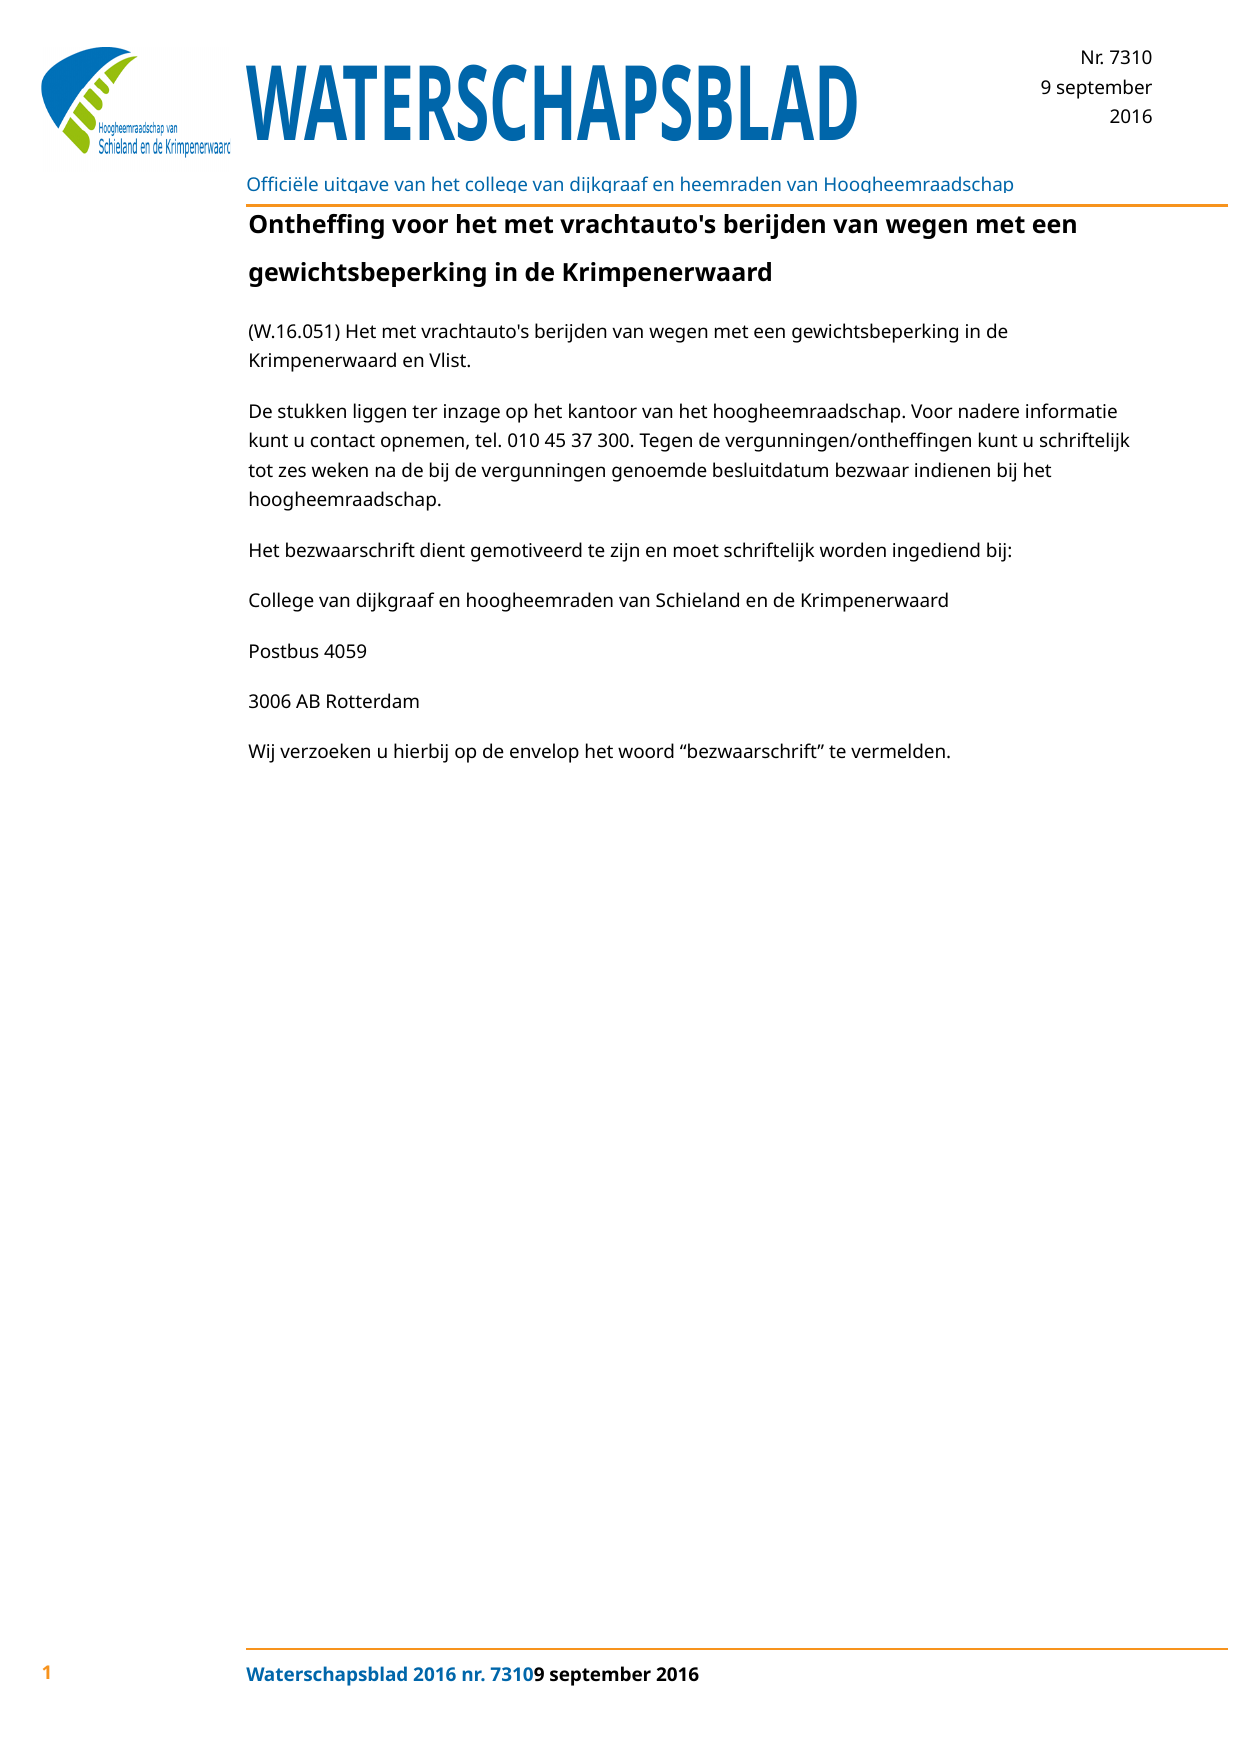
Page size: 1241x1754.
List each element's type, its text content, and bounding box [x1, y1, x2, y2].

text 3006 AB Rotterdam [248, 688, 1152, 714]
text College van dijkgraaf en hoogheemraden van Schieland en de Krimpenerwaard [248, 587, 1152, 613]
text De stukken liggen ter inzage op het kantoor van het hoogheemraadschap. Voor nadere informatie kunt u contact opnemen, tel. 010 45 37 300. Tegen de vergunningen/ontheffingen kunt u schriftelijk tot zes weken na de bij de vergunningen genoemde besluitdatum bezwaar indienen bij het hoogheemraadschap. [248, 398, 1152, 512]
text Ontheffing voor het met vrachtauto's berijden van wegen met een gewichtsbeperking in de Krimpenerwaard [248, 207, 1152, 288]
text Postbus 4059 [248, 638, 1152, 664]
text (W.16.051) Het met vrachtauto's berijden van wegen met een gewichtsbeperking in de Krimpenerwaard en Vlist. [248, 318, 1152, 373]
picture [41, 47, 231, 172]
text Wij verzoeken u hierbij op de envelop het woord “bezwaarschrift” te vermelden. [248, 739, 1152, 764]
text Het bezwaarschrift dient gemotiveerd te zijn en moet schriftelijk worden ingediend bij: [248, 537, 1152, 563]
